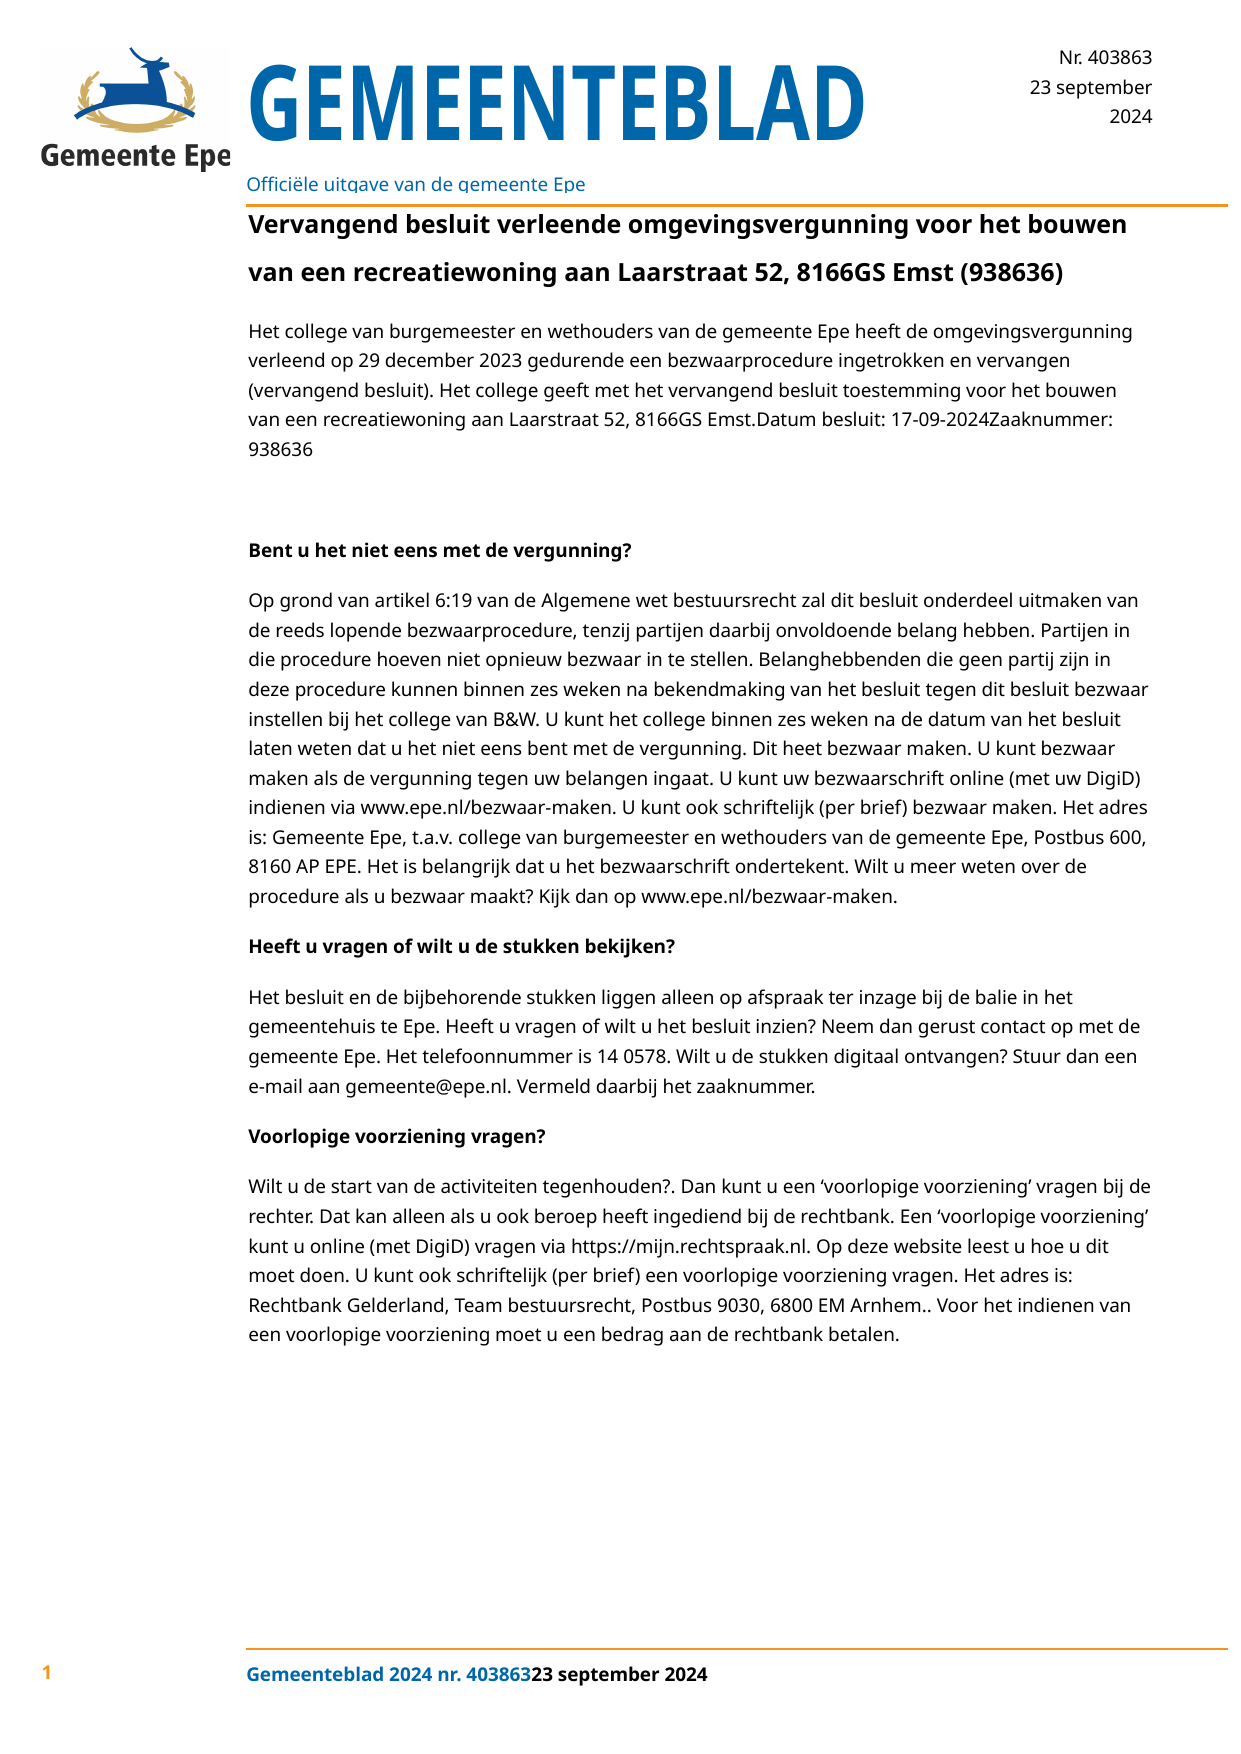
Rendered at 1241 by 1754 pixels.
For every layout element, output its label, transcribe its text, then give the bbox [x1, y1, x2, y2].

text Het college van burgemeester en wethouders van de gemeente Epe heeft de omgevingsvergunning verleend op 29 december 2023 gedurende een bezwaarprocedure ingetrokken en vervangen (vervangend besluit). Het college geeft met het vervangend besluit toestemming voor het bouwen van een recreatiewoning aan Laarstraat 52, 8166GS Emst.Datum besluit: 17-09-2024Zaaknummer: 938636 [248, 318, 1152, 462]
text Heeft u vragen of wilt u de stukken bekijken? [248, 934, 1152, 959]
text Voorlopige voorziening vragen? [248, 1123, 1152, 1149]
text Op grond van artikel 6:19 van de Algemene wet bestuursrecht zal dit besluit onderdeel uitmaken van de reeds lopende bezwaarprocedure, tenzij partijen daarbij onvoldoende belang hebben. Partijen in die procedure hoeven niet opnieuw bezwaar in te stellen. Belanghebbenden die geen partij zijn in deze procedure kunnen binnen zes weken na bekendmaking van het besluit tegen dit besluit bezwaar instellen bij het college van B&W. U kunt het college binnen zes weken na de datum van het besluit laten weten dat u het niet eens bent met de vergunning. Dit heet bezwaar maken. U kunt bezwaar maken als de vergunning tegen uw belangen ingaat. U kunt uw bezwaarschrift online (met uw DigiD) indienen via www.epe.nl/bezwaar-maken. U kunt ook schriftelijk (per brief) bezwaar maken. Het adres is: Gemeente Epe, t.a.v. college van burgemeester en wethouders van de gemeente Epe, Postbus 600, 8160 AP EPE. Het is belangrijk dat u het bezwaarschrift ondertekent. Wilt u meer weten over de procedure als u bezwaar maakt? Kijk dan op www.epe.nl/bezwaar-maken. [248, 587, 1152, 909]
text Bent u het niet eens met de vergunning? [248, 537, 1152, 563]
text Wilt u de start van de activiteiten tegenhouden?. Dan kunt u een ‘voorlopige voorziening’ vragen bij de rechter. Dat kan alleen als u ook beroep heeft ingediend bij de rechtbank. Een ‘voorlopige voorziening’ kunt u online (met DigiD) vragen via https://mijn.rechtspraak.nl. Op deze website leest u hoe u dit moet doen. U kunt ook schriftelijk (per brief) een voorlopige voorziening vragen. Het adres is: Rechtbank Gelderland, Team bestuursrecht, Postbus 9030, 6800 EM Arnhem.. Voor het indienen van een voorlopige voorziening moet u een bedrag aan de rechtbank betalen. [248, 1174, 1152, 1347]
text Het besluit en de bijbehorende stukken liggen alleen op afspraak ter inzage bij de balie in het gemeentehuis te Epe. Heeft u vragen of wilt u het besluit inzien? Neem dan gerust contact op met de gemeente Epe. Het telefoonnummer is 14 0578. Wilt u de stukken digitaal ontvangen? Stuur dan een e-mail aan gemeente@epe.nl. Vermeld daarbij het zaaknummer. [248, 984, 1152, 1099]
text Vervangend besluit verleende omgevingsvergunning voor het bouwen van een recreatiewoning aan Laarstraat 52, 8166GS Emst (938636) [248, 207, 1152, 288]
picture [41, 47, 231, 172]
